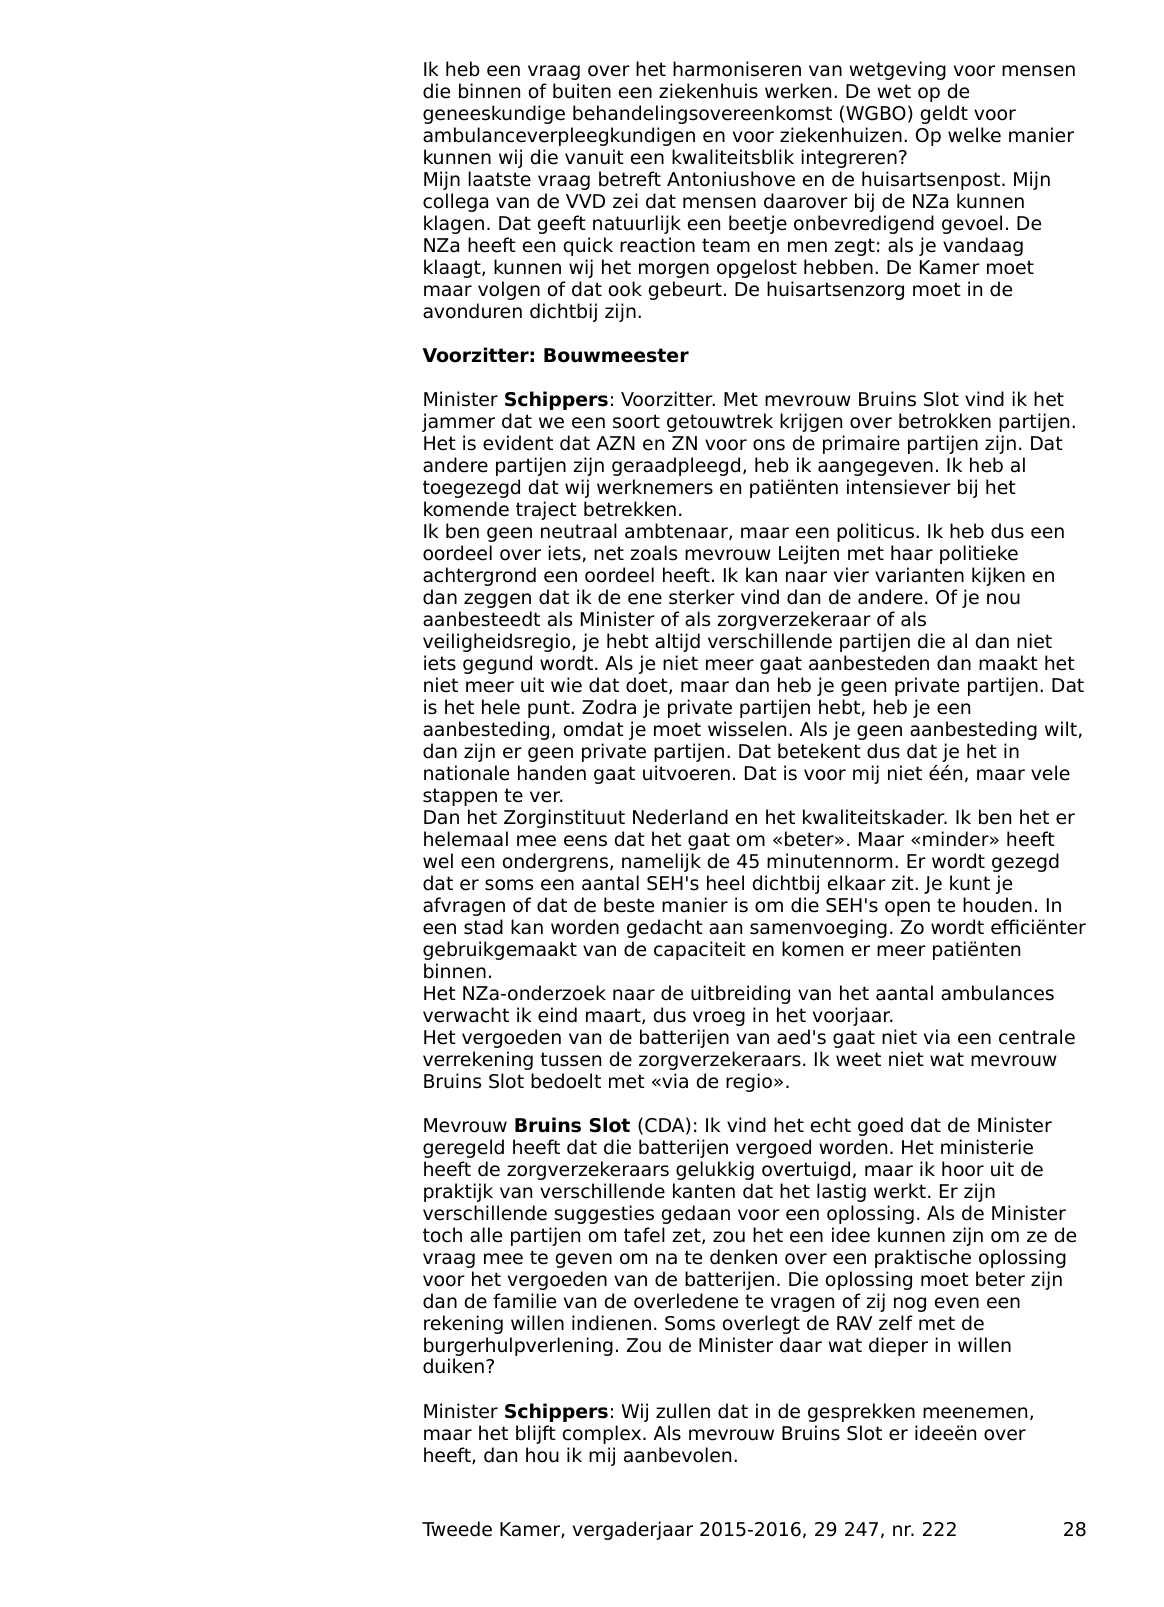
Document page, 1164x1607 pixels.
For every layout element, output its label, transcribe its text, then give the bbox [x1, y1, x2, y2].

text Het NZa-onderzoek naar de uitbreiding van het aantal ambulances verwacht ik eind maart, dus vroeg in het voorjaar. [422, 983, 1087, 1027]
text Minister Schippers: Wij zullen dat in de gesprekken meenemen, maar het blijft complex. Als mevrouw Bruins Slot er ideeën over heeft, dan hou ik mij aanbevolen. [422, 1401, 1087, 1467]
text Ik ben geen neutraal ambtenaar, maar een politicus. Ik heb dus een oordeel over iets, net zoals mevrouw Leijten met haar politieke achtergrond een oordeel heeft. Ik kan naar vier varianten kijken en dan zeggen dat ik de ene sterker vind dan de andere. Of je nou aanbesteedt als Minister of als zorgverzekeraar of als veiligheidsregio, je hebt altijd verschillende partijen die al dan niet iets gegund wordt. Als je niet meer gaat aanbesteden dan maakt het niet meer uit wie dat doet, maar dan heb je geen private partijen. Dat is het hele punt. Zodra je private partijen hebt, heb je een aanbesteding, omdat je moet wisselen. Als je geen aanbesteding wilt, dan zijn er geen private partijen. Dat betekent dus dat je het in nationale handen gaat uitvoeren. Dat is voor mij niet één, maar vele stappen te ver. [422, 521, 1087, 807]
text Mevrouw Bruins Slot (CDA): Ik vind het echt goed dat de Minister geregeld heeft dat die batterijen vergoed worden. Het ministerie heeft de zorgverzekeraars gelukkig overtuigd, maar ik hoor uit de praktijk van verschillende kanten dat het lastig werkt. Er zijn verschillende suggesties gedaan voor een oplossing. Als de Minister toch alle partijen om tafel zet, zou het een idee kunnen zijn om ze de vraag mee te geven om na te denken over een praktische oplossing voor het vergoeden van de batterijen. Die oplossing moet beter zijn dan de familie van de overledene te vragen of zij nog even een rekening willen indienen. Soms overlegt de RAV zelf met de burgerhulpverlening. Zou de Minister daar wat dieper in willen duiken? [422, 1115, 1087, 1378]
text Het vergoeden van de batterijen van aed's gaat niet via een centrale verrekening tussen de zorgverzekeraars. Ik weet niet wat mevrouw Bruins Slot bedoelt met «via de regio». [422, 1027, 1087, 1092]
text Ik heb een vraag over het harmoniseren van wetgeving voor mensen die binnen of buiten een ziekenhuis werken. De wet op de geneeskundige behandelingsovereenkomst (WGBO) geldt voor ambulanceverpleegkundigen en voor ziekenhuizen. Op welke manier kunnen wij die vanuit een kwaliteitsblik integreren? [422, 59, 1087, 169]
text Minister Schippers: Voorzitter. Met mevrouw Bruins Slot vind ik het jammer dat we een soort getouwtrek krijgen over betrokken partijen. Het is evident dat AZN en ZN voor ons de primaire partijen zijn. Dat andere partijen zijn geraadpleegd, heb ik aangegeven. Ik heb al toegezegd dat wij werknemers en patiënten intensiever bij het komende traject betrekken. [422, 389, 1087, 521]
text Dan het Zorginstituut Nederland en het kwaliteitskader. Ik ben het er helemaal mee eens dat het gaat om «beter». Maar «minder» heeft wel een ondergrens, namelijk de 45 minutennorm. Er wordt gezegd dat er soms een aantal SEH's heel dichtbij elkaar zit. Je kunt je afvragen of dat de beste manier is om die SEH's open te houden. In een stad kan worden gedacht aan samenvoeging. Zo wordt efficiënter gebruikgemaakt van de capaciteit en komen er meer patiënten binnen. [422, 807, 1087, 983]
text Mijn laatste vraag betreft Antoniushove en de huisartsenpost. Mijn collega van de VVD zei dat mensen daarover bij de NZa kunnen klagen. Dat geeft natuurlijk een beetje onbevredigend gevoel. De NZa heeft een quick reaction team en men zegt: als je vandaag klaagt, kunnen wij het morgen opgelost hebben. De Kamer moet maar volgen of dat ook gebeurt. De huisartsenzorg moet in de avonduren dichtbij zijn. [422, 169, 1087, 323]
subtitle Voorzitter: Bouwmeester [422, 345, 1087, 367]
